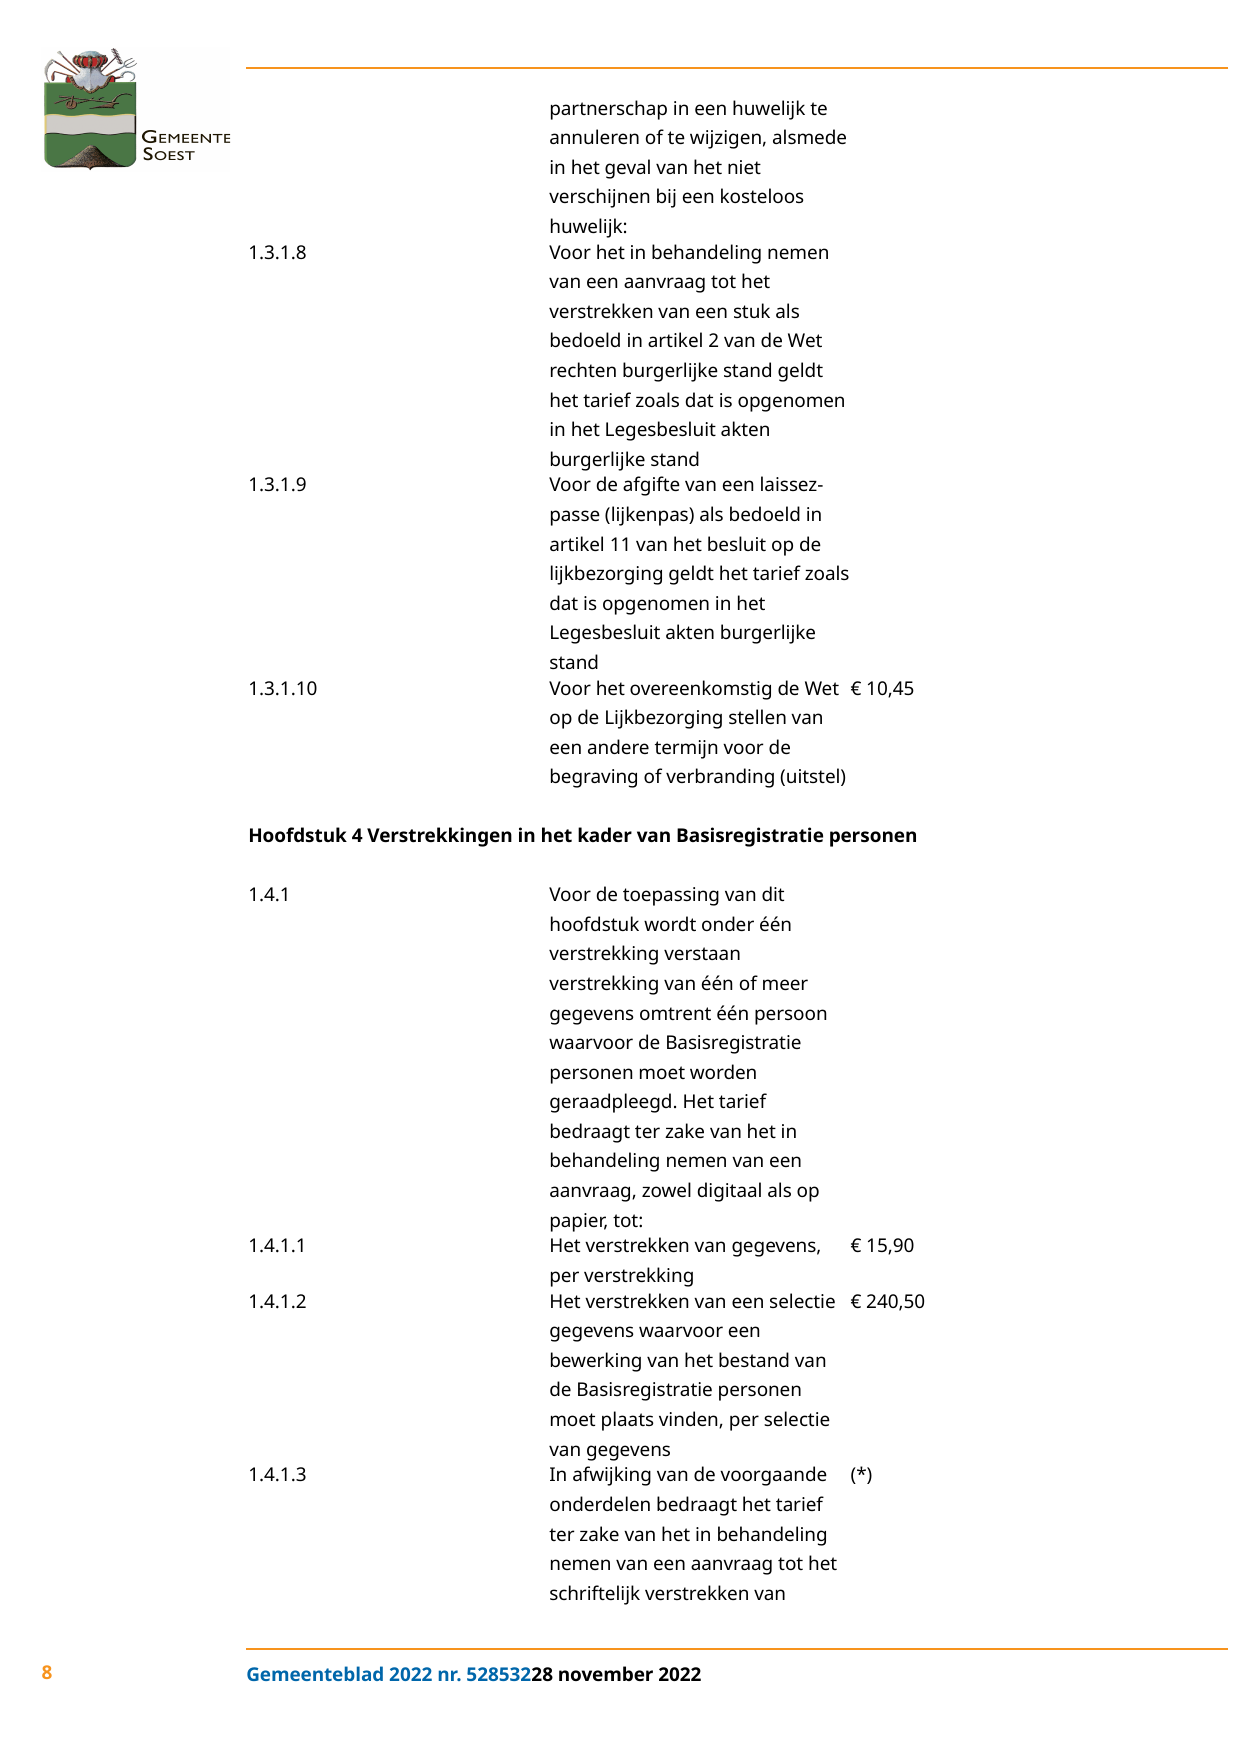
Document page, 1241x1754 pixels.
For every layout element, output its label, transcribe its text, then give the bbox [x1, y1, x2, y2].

table_cell Het verstrekken van gegevens, per verstrekking [549, 1233, 850, 1288]
table_cell 1.4.1.2 [248, 1288, 549, 1462]
table_cell (*) [850, 1462, 1152, 1606]
table_cell [850, 95, 1152, 239]
table_cell 1.4.1.1 [248, 1233, 549, 1288]
table_cell Voor de afgifte van een laissez-passe (lijkenpas) als bedoeld in artikel 11 van het besluit op de lijkbezorging geldt het tarief zoals dat is opgenomen in het Legesbesluit akten burgerlijke stand [549, 472, 850, 675]
table_cell € 10,45 [850, 675, 1152, 789]
table_cell partnerschap in een huwelijk te annuleren of te wijzigen, alsmede in het geval van het niet verschijnen bij een kosteloos huwelijk: [549, 95, 850, 239]
table_cell € 15,90 [850, 1233, 1152, 1288]
table_header [850, 881, 1152, 1233]
table_cell [850, 472, 1152, 675]
table_cell [248, 95, 549, 239]
table_cell Het verstrekken van een selectie gegevens waarvoor een bewerking van het bestand van de Basisregistratie personen moet plaats vinden, per selectie van gegevens [549, 1288, 850, 1462]
text Hoofdstuk 4 Verstrekkingen in het kader van Basisregistratie personen [248, 822, 1152, 848]
table_cell Voor het overeenkomstig de Wet op de Lijkbezorging stellen van een andere termijn voor de begraving of verbranding (uitstel) [549, 675, 850, 789]
table_cell € 240,50 [850, 1288, 1152, 1462]
table_header Voor de toepassing van dit hoofdstuk wordt onder één verstrekking verstaan verstrekking van één of meer gegevens omtrent één persoon waarvoor de Basisregistratie personen moet worden geraadpleegd. Het tarief bedraagt ter zake van het in behandeling nemen van een aanvraag, zowel digitaal als op papier, tot: [549, 881, 850, 1233]
table_header 1.4.1 [248, 881, 549, 1233]
picture [41, 47, 231, 172]
table_cell 1.3.1.10 [248, 675, 549, 789]
table_cell [850, 239, 1152, 472]
table_cell 1.3.1.8 [248, 239, 549, 472]
table_cell 1.4.1.3 [248, 1462, 549, 1606]
table_cell Voor het in behandeling nemen van een aanvraag tot het verstrekken van een stuk als bedoeld in artikel 2 van de Wet rechten burgerlijke stand geldt het tarief zoals dat is opgenomen in het Legesbesluit akten burgerlijke stand [549, 239, 850, 472]
table_cell 1.3.1.9 [248, 472, 549, 675]
table_cell In afwijking van de voorgaande onderdelen bedraagt het tarief ter zake van het in behandeling nemen van een aanvraag tot het schriftelijk verstrekken van [549, 1462, 850, 1606]
